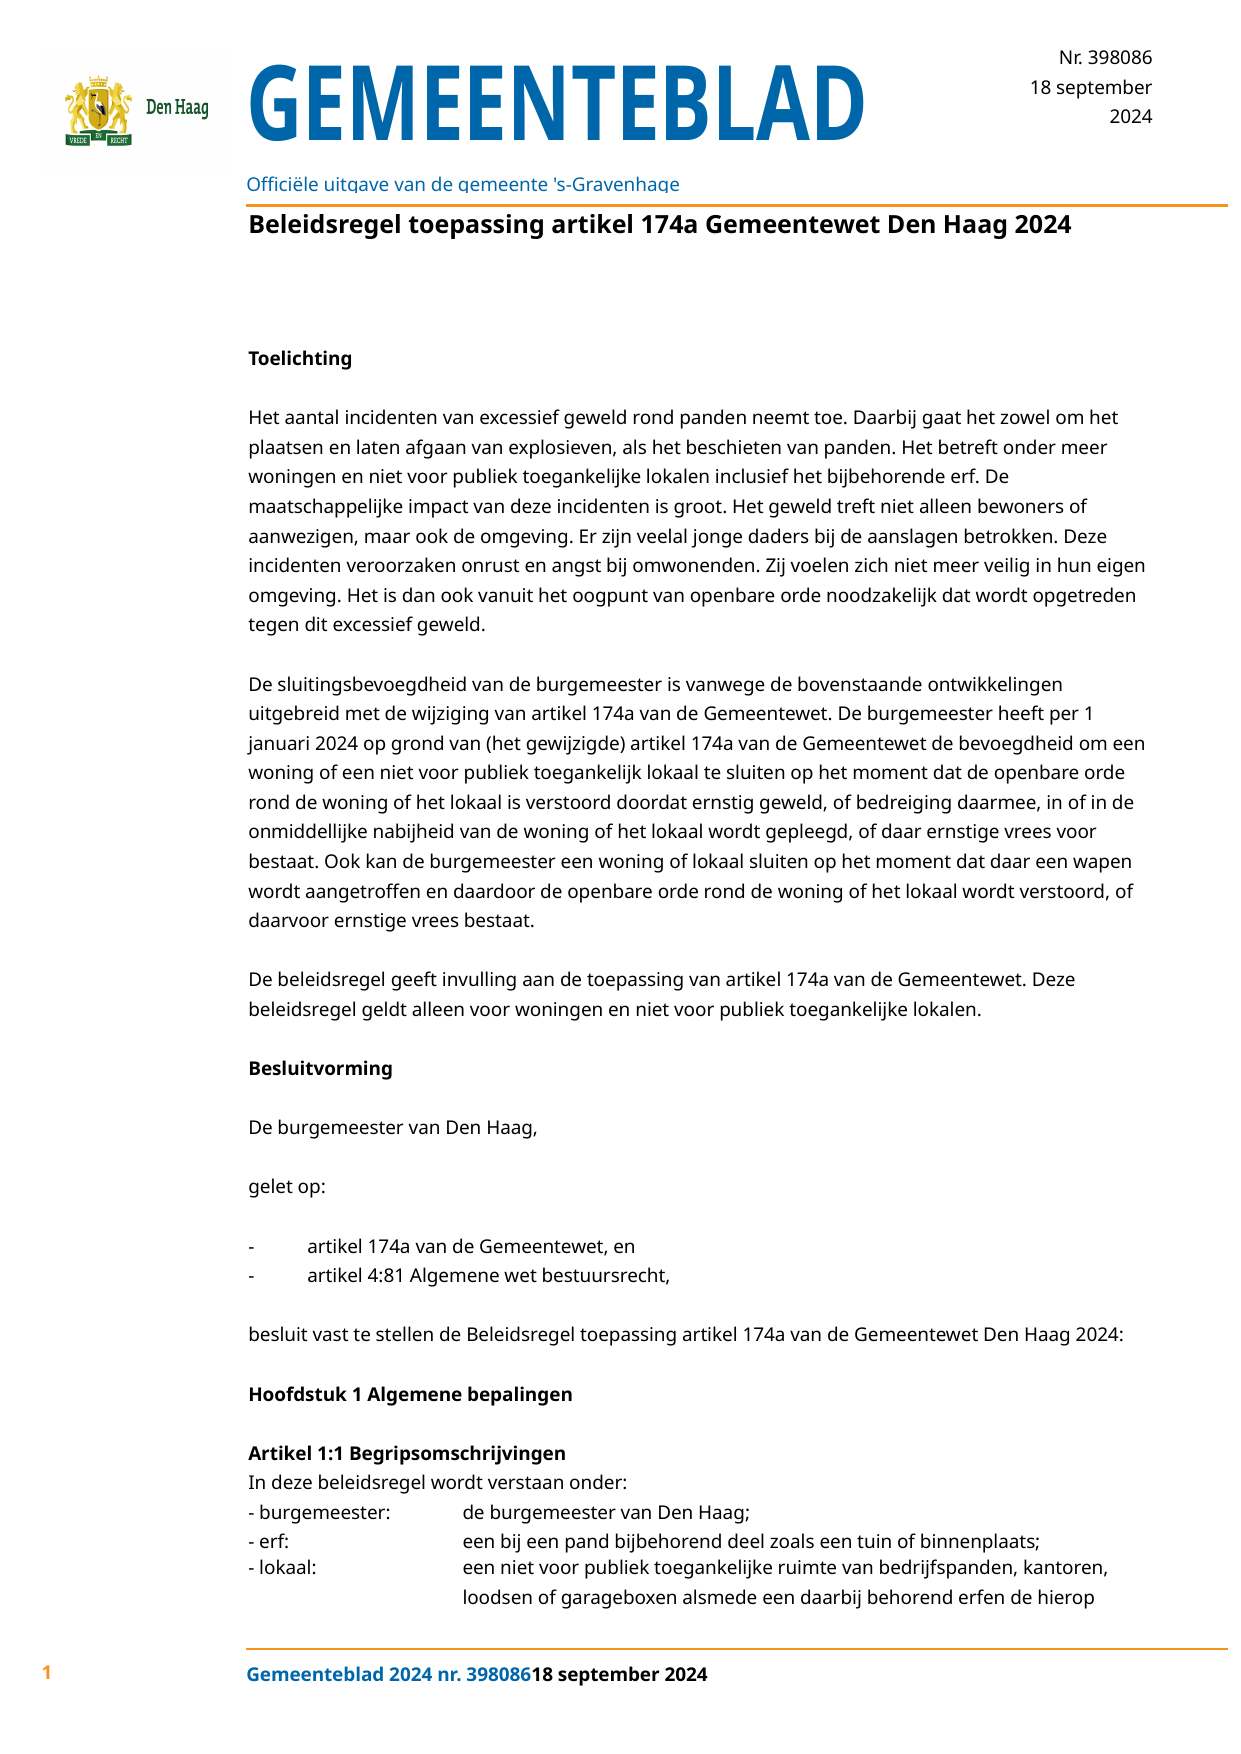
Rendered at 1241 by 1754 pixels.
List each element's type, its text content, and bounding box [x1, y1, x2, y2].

text De burgemeester van Den Haag, [248, 1114, 1152, 1140]
text Hoofdstuk 1 Algemene bepalingen [248, 1381, 1152, 1406]
text gelet op: [248, 1174, 1152, 1199]
text In deze beleidsregel wordt verstaan onder: [248, 1469, 1152, 1495]
table_header - burgemeester: - erf: [248, 1499, 462, 1554]
table_cell - lokaal: [248, 1555, 462, 1610]
list artikel 174a van de Gemeentewet, en [248, 1233, 1152, 1258]
text Besluitvorming [248, 1055, 1152, 1081]
text Beleidsregel toepassing artikel 174a Gemeentewet Den Haag 2024 [248, 207, 1152, 241]
text Het aantal incidenten van excessief geweld rond panden neemt toe. Daarbij gaat het zowel om het plaatsen en laten afgaan van explosieven, als het beschieten van panden. Het betreft onder meer woningen en niet voor publiek toegankelijke lokalen inclusief het bijbehorende erf. De maatschappelijke impact van deze incidenten is groot. Het geweld treft niet alleen bewoners of aanwezigen, maar ook de omgeving. Er zijn veelal jonge daders bij de aanslagen betrokken. Deze incidenten veroorzaken onrust en angst bij omwonenden. Zij voelen zich niet meer veilig in hun eigen omgeving. Het is dan ook vanuit het oogpunt van openbare orde noodzakelijk dat wordt opgetreden tegen dit excessief geweld. [248, 404, 1152, 637]
text Artikel 1:1 Begripsomschrijvingen [248, 1440, 1152, 1466]
text De beleidsregel geeft invulling aan de toepassing van artikel 174a van de Gemeentewet. Deze beleidsregel geldt alleen voor woningen en niet voor publiek toegankelijke lokalen. [248, 967, 1152, 1022]
text De sluitingsbevoegdheid van de burgemeester is vanwege de bovenstaande ontwikkelingen uitgebreid met de wijziging van artikel 174a van de Gemeentewet. De burgemeester heeft per 1 januari 2024 op grond van (het gewijzigde) artikel 174a van de Gemeentewet de bevoegdheid om een woning of een niet voor publiek toegankelijk lokaal te sluiten op het moment dat de openbare orde rond de woning of het lokaal is verstoord doordat ernstig geweld, of bedreiging daarmee, in of in de onmiddellijke nabijheid van de woning of het lokaal wordt gepleegd, of daar ernstige vrees voor bestaat. Ook kan de burgemeester een woning of lokaal sluiten op het moment dat daar een wapen wordt aangetroffen en daardoor de openbare orde rond de woning of het lokaal wordt verstoord, of daarvoor ernstige vrees bestaat. [248, 671, 1152, 933]
text Toelichting [248, 345, 1152, 371]
table_header de burgemeester van Den Haag; een bij een pand bijbehorend deel zoals een tuin of binnenplaats; [462, 1499, 1152, 1554]
text besluit vast te stellen de Beleidsregel toepassing artikel 174a van de Gemeentewet Den Haag 2024: [248, 1322, 1152, 1347]
picture [41, 47, 231, 172]
list artikel 4:81 Algemene wet bestuursrecht, [248, 1262, 1152, 1288]
table_cell een niet voor publiek toegankelijke ruimte van bedrijfspanden, kantoren, loodsen of garageboxen alsmede een daarbij behorend erfen de hierop [462, 1555, 1152, 1610]
